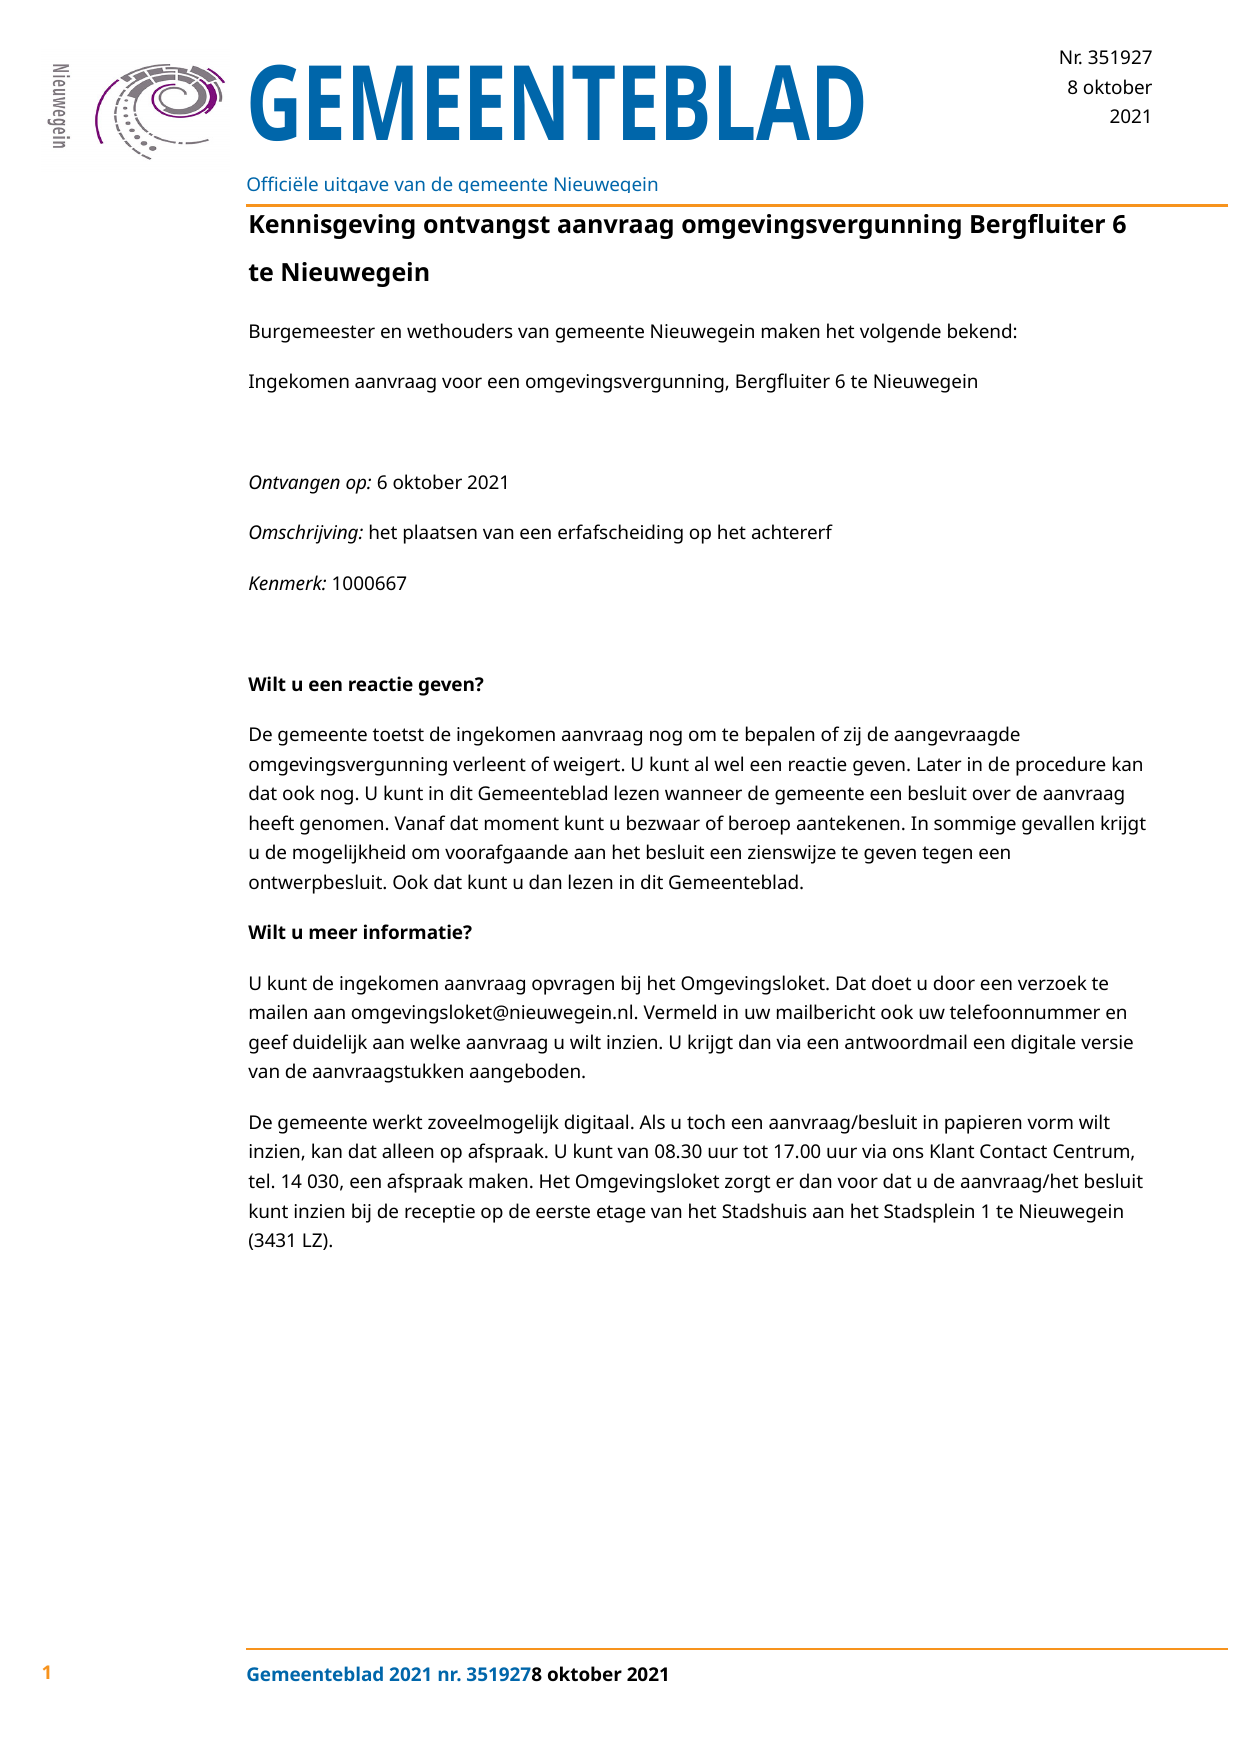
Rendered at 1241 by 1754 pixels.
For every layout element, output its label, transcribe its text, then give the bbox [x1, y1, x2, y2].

text Omschrijving: het plaatsen van een erfafscheiding op het achtererf [248, 519, 1152, 545]
text Ingekomen aanvraag voor een omgevingsvergunning, Bergfluiter 6 te Nieuwegein [248, 368, 1152, 394]
text De gemeente werkt zoveelmogelijk digitaal. Als u toch een aanvraag/besluit in papieren vorm wilt inzien, kan dat alleen op afspraak. U kunt van 08.30 uur tot 17.00 uur via ons Klant Contact Centrum, tel. 14 030, een afspraak maken. Het Omgevingsloket zorgt er dan voor dat u de aanvraag/het besluit kunt inzien bij de receptie op de eerste etage van het Stadshuis aan het Stadsplein 1 te Nieuwegein (3431 LZ). [248, 1109, 1152, 1253]
text Burgemeester en wethouders van gemeente Nieuwegein maken het volgende bekend: [248, 318, 1152, 344]
picture [41, 47, 231, 172]
text Wilt u meer informatie? [248, 919, 1152, 945]
text Kennisgeving ontvangst aanvraag omgevingsvergunning Bergfluiter 6 te Nieuwegein [248, 207, 1152, 288]
text Wilt u een reactie geven? [248, 671, 1152, 697]
text U kunt de ingekomen aanvraag opvragen bij het Omgevingsloket. Dat doet u door een verzoek te mailen aan omgevingsloket@nieuwegein.nl. Vermeld in uw mailbericht ook uw telefoonnummer en geef duidelijk aan welke aanvraag u wilt inzien. U krijgt dan via een antwoordmail een digitale versie van de aanvraagstukken aangeboden. [248, 970, 1152, 1084]
text Ontvangen op: 6 oktober 2021 [248, 469, 1152, 495]
text De gemeente toetst de ingekomen aanvraag nog om te bepalen of zij de aangevraagde omgevingsvergunning verleent of weigert. U kunt al wel een reactie geven. Later in de procedure kan dat ook nog. U kunt in dit Gemeenteblad lezen wanneer de gemeente een besluit over de aanvraag heeft genomen. Vanaf dat moment kunt u bezwaar of beroep aantekenen. In sommige gevallen krijgt u de mogelijkheid om voorafgaande aan het besluit een zienswijze te geven tegen een ontwerpbesluit. Ook dat kunt u dan lezen in dit Gemeenteblad. [248, 721, 1152, 895]
text Kenmerk: 1000667 [248, 570, 1152, 596]
